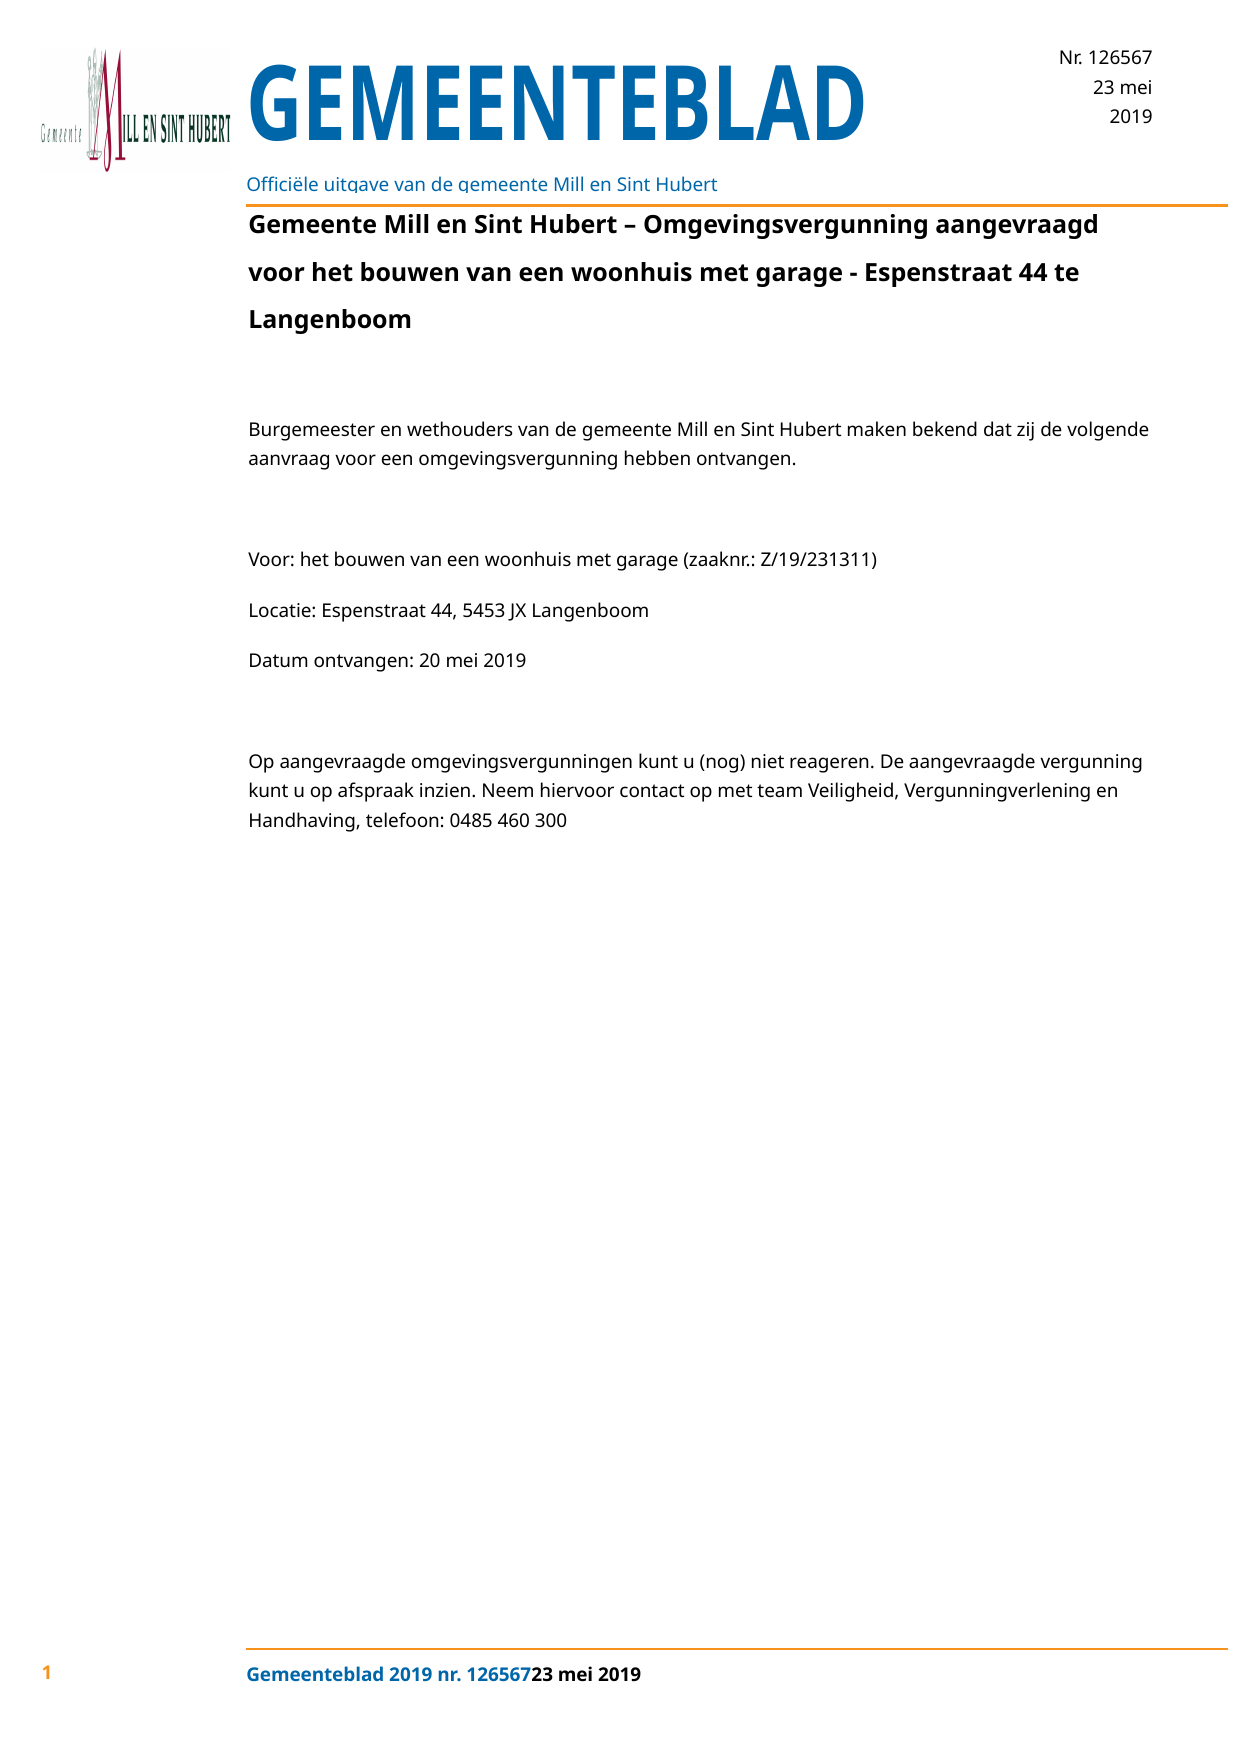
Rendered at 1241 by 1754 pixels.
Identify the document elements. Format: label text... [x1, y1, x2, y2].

text Locatie: Espenstraat 44, 5453 JX Langenboom [248, 597, 1152, 622]
picture [41, 47, 231, 172]
text Burgemeester en wethouders van de gemeente Mill en Sint Hubert maken bekend dat zij de volgende aanvraag voor een omgevingsvergunning hebben ontvangen. [248, 416, 1152, 471]
text Datum ontvangen: 20 mei 2019 [248, 647, 1152, 673]
text Gemeente Mill en Sint Hubert – Omgevingsvergunning aangevraagd voor het bouwen van een woonhuis met garage - Espenstraat 44 te Langenboom [248, 207, 1152, 336]
text Voor: het bouwen van een woonhuis met garage (zaaknr.: Z/19/231311) [248, 546, 1152, 572]
text Op aangevraagde omgevingsvergunningen kunt u (nog) niet reageren. De aangevraagde vergunning kunt u op afspraak inzien. Neem hiervoor contact op met team Veiligheid, Vergunningverlening en Handhaving, telefoon: 0485 460 300 [248, 748, 1152, 833]
